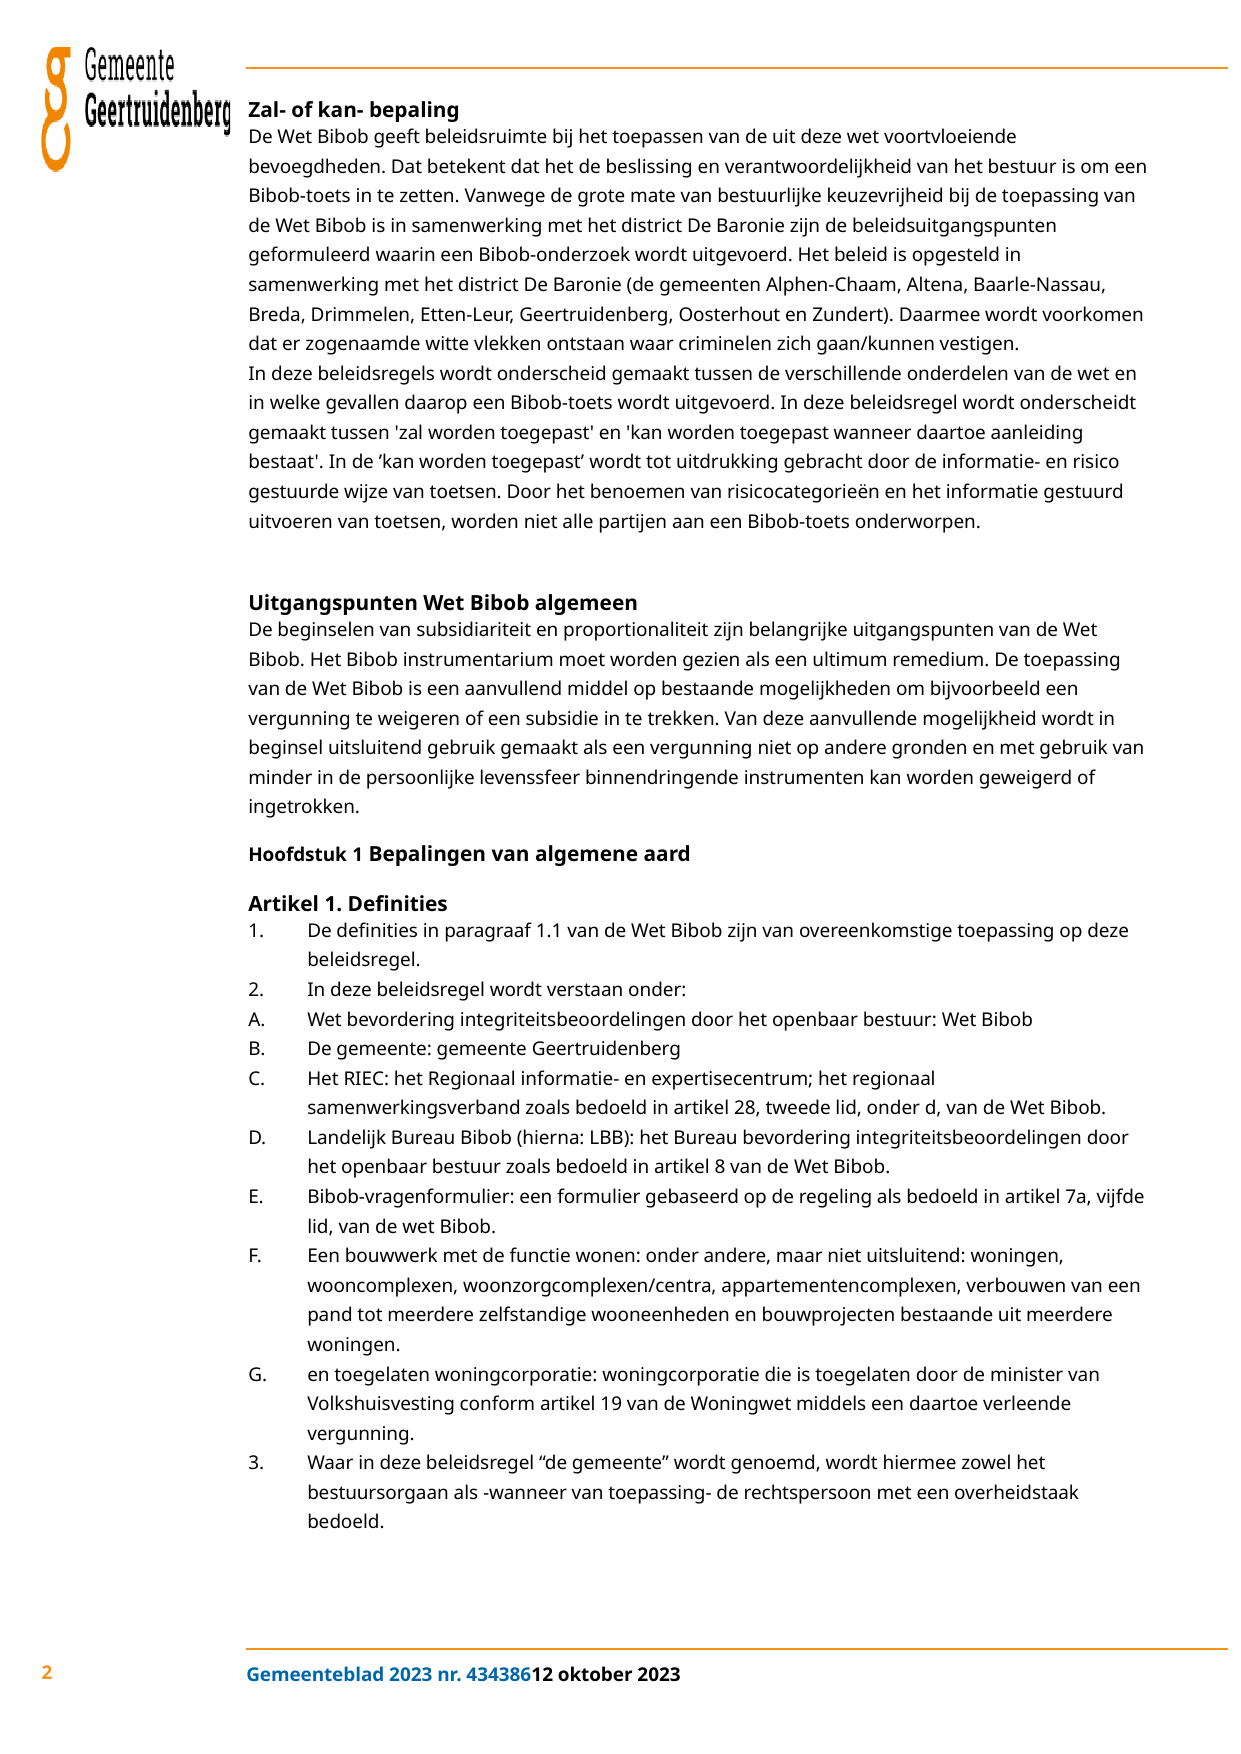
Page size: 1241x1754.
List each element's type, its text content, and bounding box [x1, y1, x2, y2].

list Landelijk Bureau Bibob (hierna: LBB): het Bureau bevordering integriteitsbeoordelingen door het openbaar bestuur zoals bedoeld in artikel 8 van de Wet Bibob. [248, 1124, 1152, 1179]
text In deze beleidsregels wordt onderscheid gemaakt tussen de verschillende onderdelen van de wet en in welke gevallen daarop een Bibob-toets wordt uitgevoerd. In deze beleidsregel wordt onderscheidt gemaakt tussen 'zal worden toegepast' en 'kan worden toegepast wanneer daartoe aanleiding bestaat'. In de ’kan worden toegepast’ wordt tot uitdrukking gebracht door de informatie- en risico gestuurde wijze van toetsen. Door het benoemen van risicocategorieën en het informatie gestuurd uitvoeren van toetsen, worden niet alle partijen aan een Bibob-toets onderworpen. [248, 360, 1152, 533]
picture [41, 47, 231, 172]
list Het RIEC: het Regionaal informatie- en expertisecentrum; het regionaal samenwerkingsverband zoals bedoeld in artikel 28, tweede lid, onder d, van de Wet Bibob. [248, 1065, 1152, 1120]
text Uitgangspunten Wet Bibob algemeen [248, 588, 1152, 616]
list Waar in deze beleidsregel “de gemeente” wordt genoemd, wordt hiermee zowel het bestuursorgaan als -wanneer van toepassing- de rechtspersoon met een overheidstaak bedoeld. [248, 1449, 1152, 1534]
text De beginselen van subsidiariteit en proportionaliteit zijn belangrijke uitgangspunten van de Wet Bibob. Het Bibob instrumentarium moet worden gezien als een ultimum remedium. De toepassing van de Wet Bibob is een aanvullend middel op bestaande mogelijkheden om bijvoorbeeld een vergunning te weigeren of een subsidie in te trekken. Van deze aanvullende mogelijkheid wordt in beginsel uitsluitend gebruik gemaakt als een vergunning niet op andere gronden en met gebruik van minder in de persoonlijke levenssfeer binnendringende instrumenten kan worden geweigerd of ingetrokken. [248, 616, 1152, 819]
list Bibob-vragenformulier: een formulier gebaseerd op de regeling als bedoeld in artikel 7a, vijfde lid, van de wet Bibob. [248, 1183, 1152, 1239]
list Wet bevordering integriteitsbeoordelingen door het openbaar bestuur: Wet Bibob [248, 1006, 1152, 1032]
list Een bouwwerk met de functie wonen: onder andere, maar niet uitsluitend: woningen, wooncomplexen, woonzorgcomplexen/centra, appartementencomplexen, verbouwen van een pand tot meerdere zelfstandige wooneenheden en bouwprojecten bestaande uit meerdere woningen. [248, 1242, 1152, 1357]
list en toegelaten woningcorporatie: woningcorporatie die is toegelaten door de minister van Volkshuisvesting conform artikel 19 van de Woningwet middels een daartoe verleende vergunning. [248, 1361, 1152, 1446]
text Artikel 1. Definities [248, 889, 1152, 917]
text De Wet Bibob geeft beleidsruimte bij het toepassen van de uit deze wet voortvloeiende bevoegdheden. Dat betekent dat het de beslissing en verantwoordelijkheid van het bestuur is om een Bibob-toets in te zetten. Vanwege de grote mate van bestuurlijke keuzevrijheid bij de toepassing van de Wet Bibob is in samenwerking met het district De Baronie zijn de beleidsuitgangspunten geformuleerd waarin een Bibob-onderzoek wordt uitgevoerd. Het beleid is opgesteld in samenwerking met het district De Baronie (de gemeenten Alphen-Chaam, Altena, Baarle-Nassau, Breda, Drimmelen, Etten-Leur, Geertruidenberg, Oosterhout en Zundert). Daarmee wordt voorkomen dat er zogenaamde witte vlekken ontstaan waar criminelen zich gaan/kunnen vestigen. [248, 123, 1152, 356]
text Zal- of kan- bepaling [248, 95, 1152, 123]
list De definities in paragraaf 1.1 van de Wet Bibob zijn van overeenkomstige toepassing op deze beleidsregel. [248, 917, 1152, 972]
text Hoofdstuk 1 Bepalingen van algemene aard [248, 839, 1152, 868]
list In deze beleidsregel wordt verstaan onder: [248, 976, 1152, 1002]
list De gemeente: gemeente Geertruidenberg [248, 1035, 1152, 1061]
